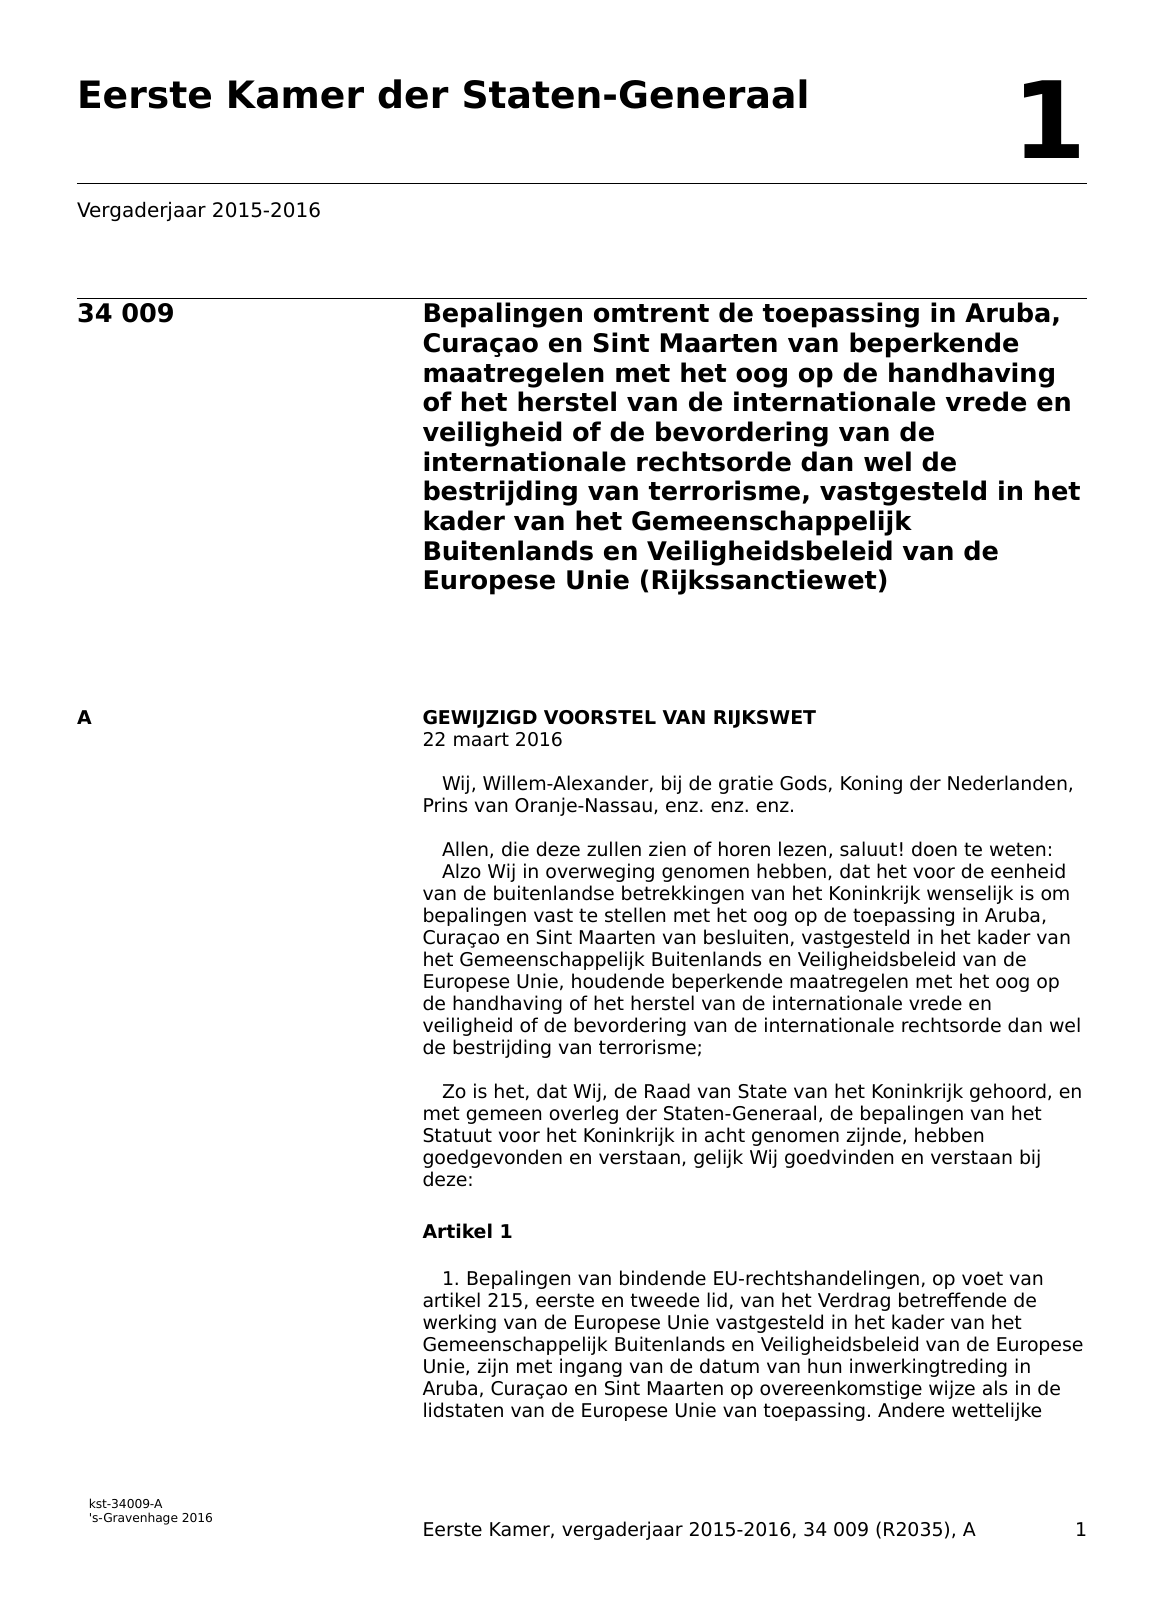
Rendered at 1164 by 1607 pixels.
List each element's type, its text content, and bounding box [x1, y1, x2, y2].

text 22 maart 2016 [422, 729, 1087, 751]
subtitle A GEWIJZIGD VOORSTEL VAN RIJKSWET [77, 707, 1087, 729]
text Zo is het, dat Wij, de Raad van State van het Koninkrijk gehoord, en met gemeen overleg der Staten-Generaal, de bepalingen van het Statuut voor het Koninkrijk in acht genomen zijnde, hebben goedgevonden en verstaan, gelijk Wij goedvinden en verstaan bij deze: [422, 1081, 1087, 1191]
table_cell Vergaderjaar 2015-2016 [77, 184, 1087, 298]
text Allen, die deze zullen zien of horen lezen, saluut! doen te weten: [422, 839, 1087, 861]
table_header Eerste Kamer der Staten-Generaal [77, 59, 886, 183]
table_header 1 [886, 59, 1087, 183]
text Alzo Wij in overweging genomen hebben, dat het voor de eenheid van de buitenlandse betrekkingen van het Koninkrijk wenselijk is om bepalingen vast te stellen met het oog op de toepassing in Aruba, Curaçao en Sint Maarten van besluiten, vastgesteld in het kader van het Gemeenschappelijk Buitenlands en Veiligheidsbeleid van de Europese Unie, houdende beperkende maatregelen met het oog op de handhaving of het herstel van de internationale vrede en veiligheid of de bevordering van de internationale rechtsorde dan wel de bestrijding van terrorisme; [422, 861, 1087, 1059]
subtitle Artikel 1 [422, 1221, 1087, 1243]
text 's-Gravenhage 2016 [88, 1511, 323, 1525]
subtitle 34 009 Bepalingen omtrent de toepassing in Aruba, Curaçao en Sint Maarten van beperkende maatregelen met het oog op de handhaving of het herstel van de internationale vrede en veiligheid of de bevordering van de internationale rechtsorde dan wel de bestrijding van terrorisme, vastgesteld in het kader van het Gemeenschappelijk Buitenlands en Veiligheidsbeleid van de Europese Unie (Rijkssanctiewet) [77, 299, 1087, 596]
text kst-34009-A [88, 1497, 323, 1511]
text 1. Bepalingen van bindende EU-rechtshandelingen, op voet van artikel 215, eerste en tweede lid, van het Verdrag betreffende de werking van de Europese Unie vastgesteld in het kader van het Gemeenschappelijk Buitenlands en Veiligheidsbeleid van de Europese Unie, zijn met ingang van de datum van hun inwerkingtreding in Aruba, Curaçao en Sint Maarten op overeenkomstige wijze als in de lidstaten van de Europese Unie van toepassing. Andere wettelijke [422, 1268, 1087, 1422]
text Wij, Willem-Alexander, bij de gratie Gods, Koning der Nederlanden, Prins van Oranje-Nassau, enz. enz. enz. [422, 773, 1087, 817]
